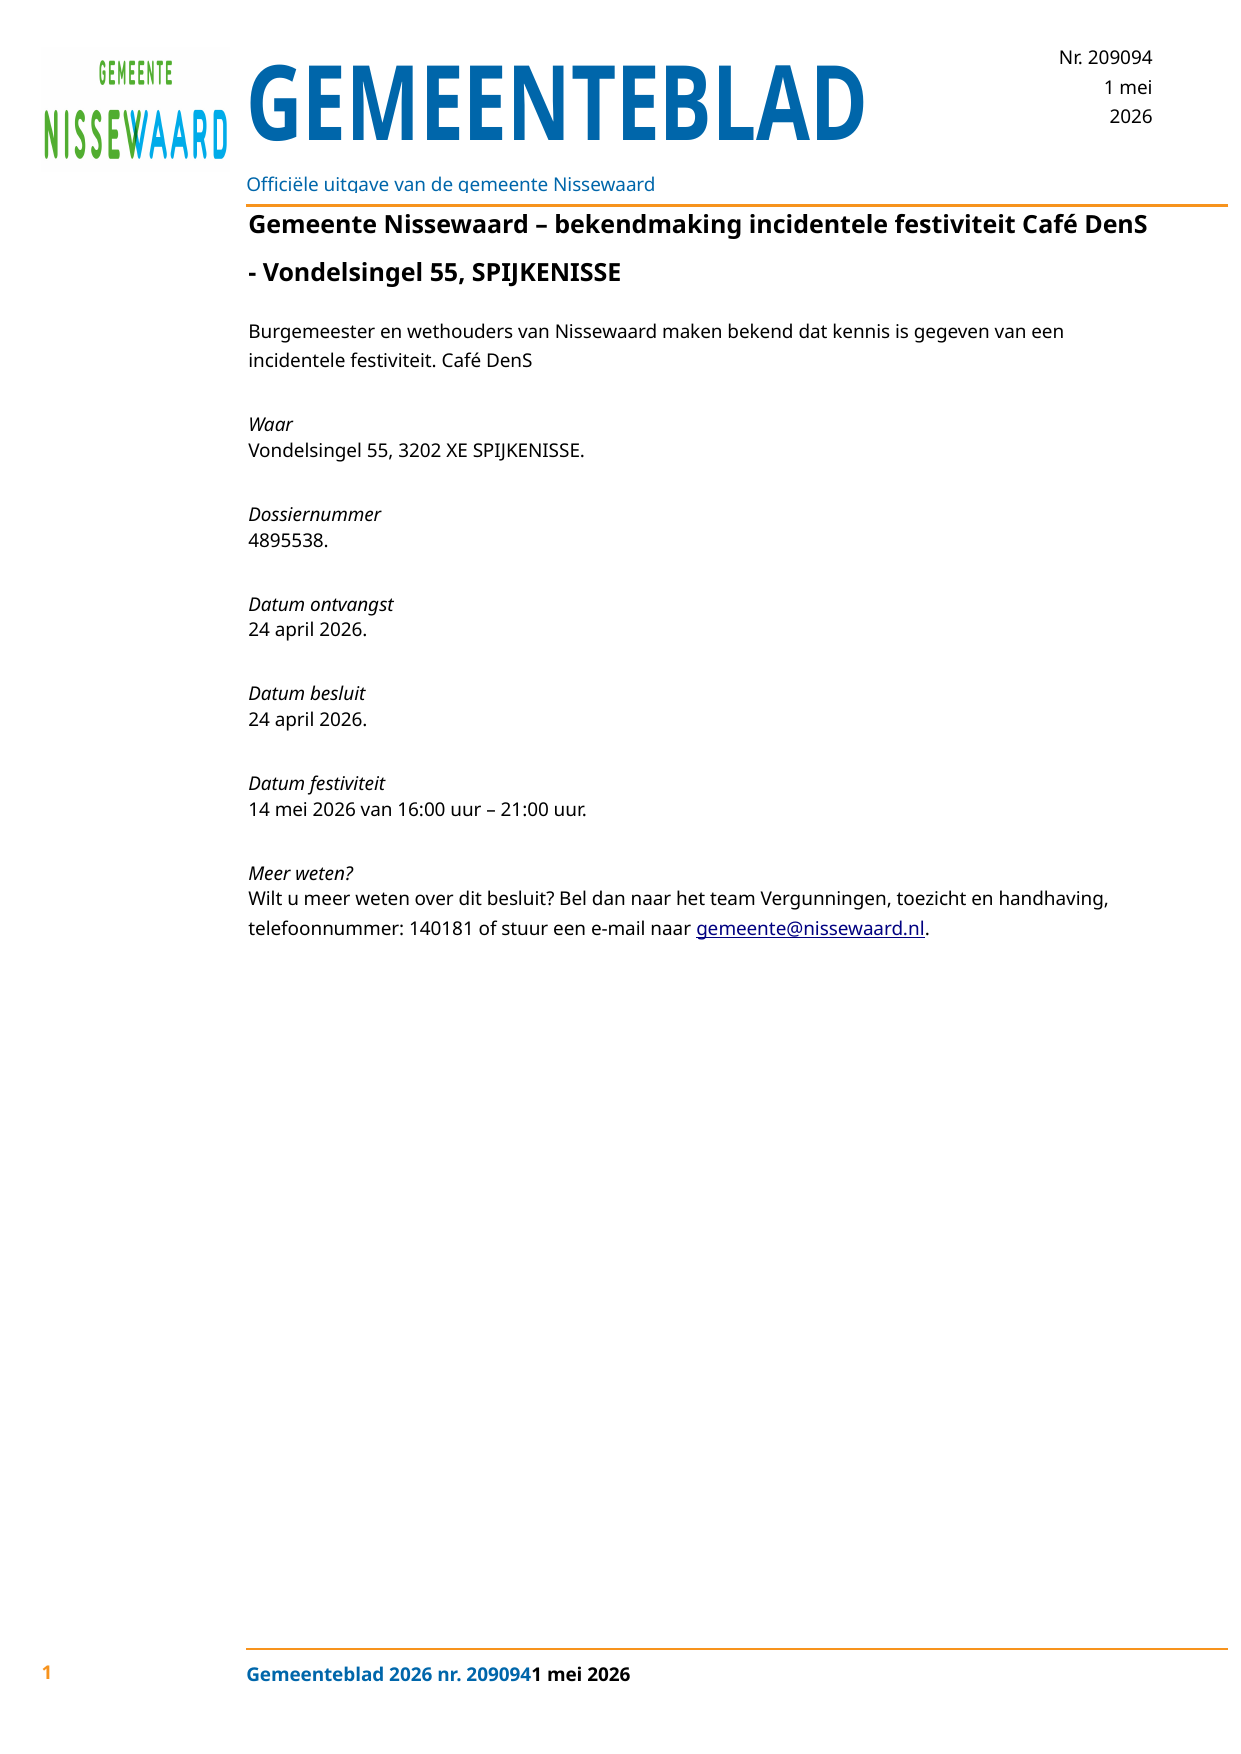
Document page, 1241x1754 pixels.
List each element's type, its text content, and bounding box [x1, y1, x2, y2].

text Gemeente Nissewaard – bekendmaking incidentele festiviteit Café DenS - Vondelsingel 55, SPIJKENISSE [248, 207, 1152, 288]
text Burgemeester en wethouders van Nissewaard maken bekend dat kennis is gegeven van een incidentele festiviteit. Café DenS [248, 318, 1152, 373]
text Datum besluit [248, 681, 1152, 706]
text Meer weten? [248, 860, 1152, 886]
text 24 april 2026. [248, 706, 1152, 732]
text Waar [248, 411, 1152, 437]
picture [41, 47, 231, 172]
text 24 april 2026. [248, 617, 1152, 642]
text Datum ontvangst [248, 591, 1152, 617]
text Vondelsingel 55, 3202 XE SPIJKENISSE. [248, 437, 1152, 463]
text 14 mei 2026 van 16:00 uur – 21:00 uur. [248, 796, 1152, 822]
text 4895538. [248, 527, 1152, 553]
text Dossiernummer [248, 501, 1152, 527]
text Wilt u meer weten over dit besluit? Bel dan naar het team Vergunningen, toezicht en handhaving, telefoonnummer: 140181 of stuur een e-mail naar gemeente@nissewaard.nl. [248, 886, 1152, 941]
text Datum festiviteit [248, 770, 1152, 796]
